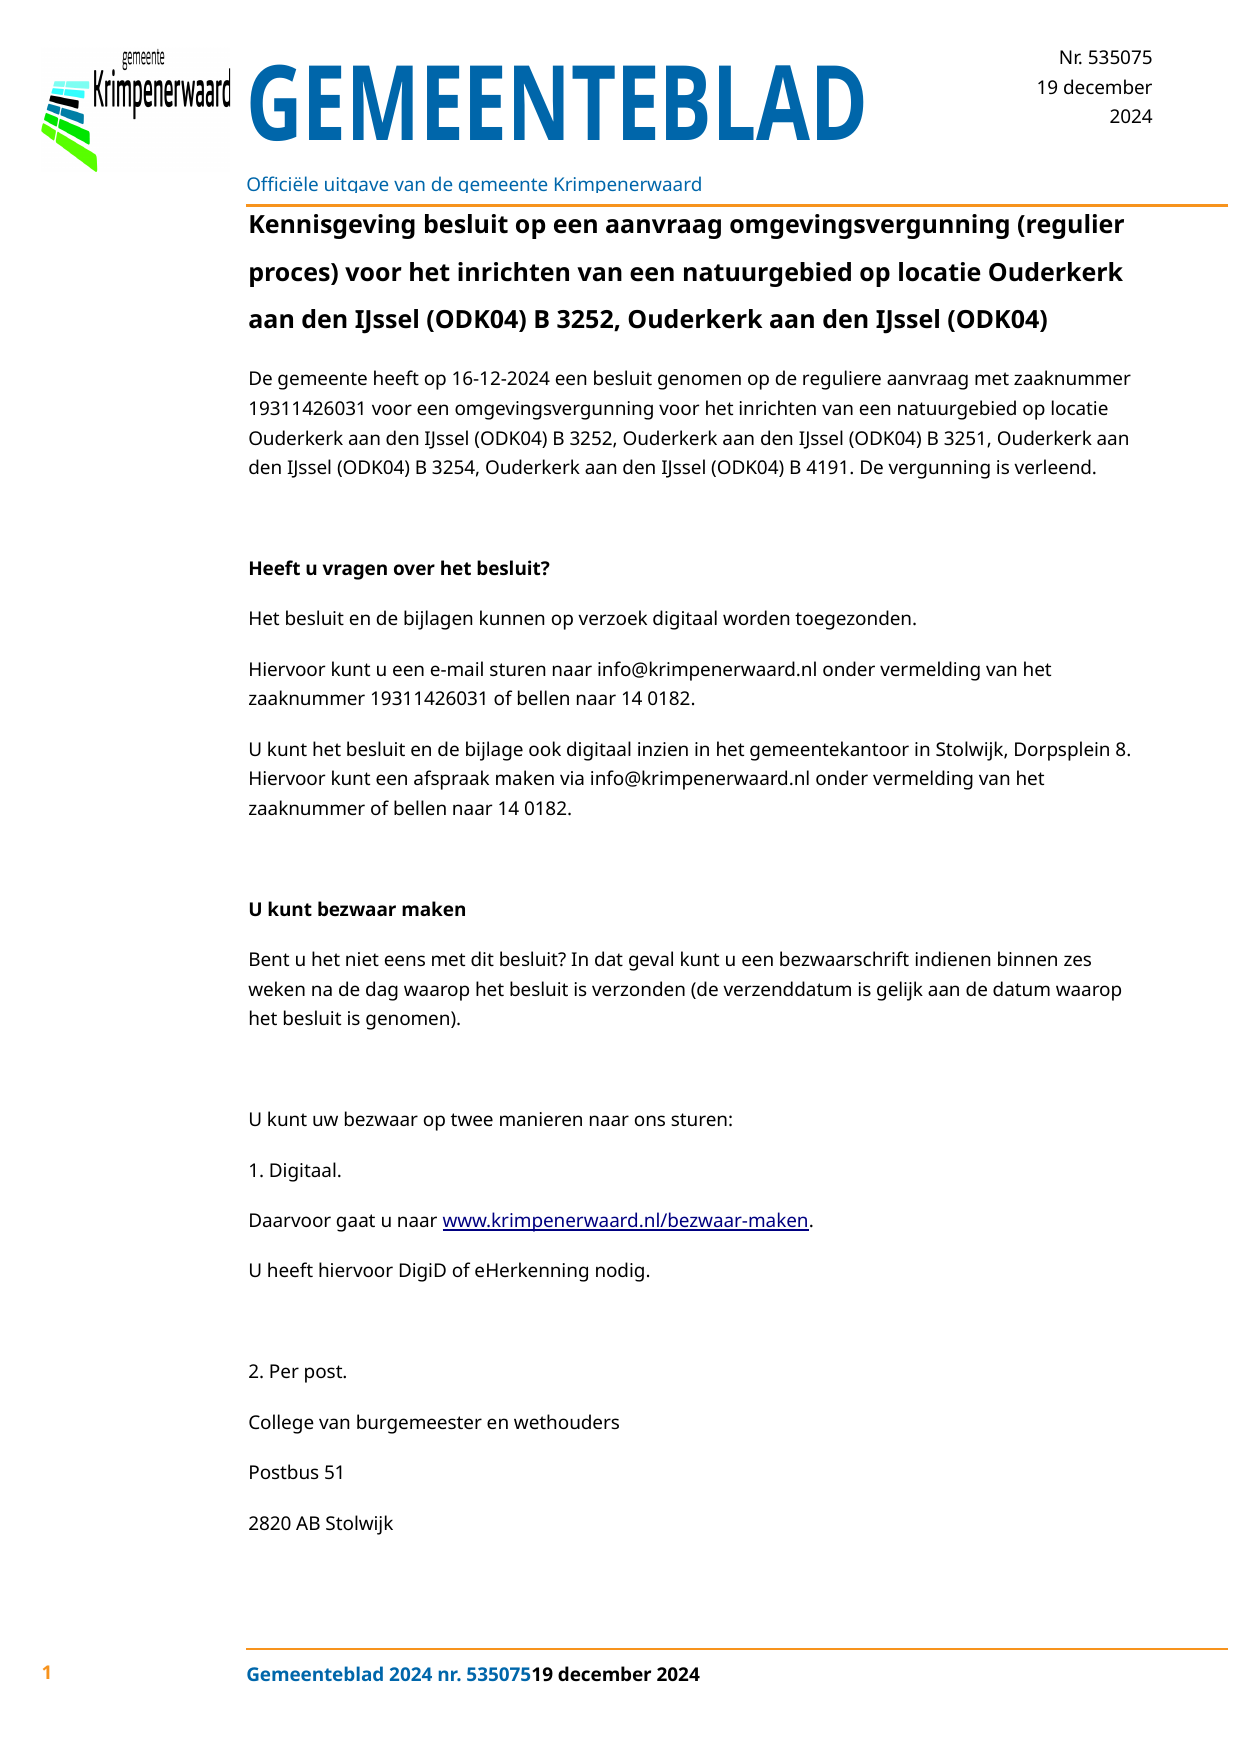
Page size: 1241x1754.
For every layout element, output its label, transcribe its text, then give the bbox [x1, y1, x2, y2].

text De gemeente heeft op 16-12-2024 een besluit genomen op de reguliere aanvraag met zaaknummer 19311426031 voor een omgevingsvergunning voor het inrichten van een natuurgebied op locatie Ouderkerk aan den IJssel (ODK04) B 3252, Ouderkerk aan den IJssel (ODK04) B 3251, Ouderkerk aan den IJssel (ODK04) B 3254, Ouderkerk aan den IJssel (ODK04) B 4191. De vergunning is verleend. [248, 366, 1152, 480]
text Bent u het niet eens met dit besluit? In dat geval kunt u een bezwaarschrift indienen binnen zes weken na de dag waarop het besluit is verzonden (de verzenddatum is gelijk aan de datum waarop het besluit is genomen). [248, 946, 1152, 1031]
text U kunt bezwaar maken [248, 896, 1152, 922]
text Hiervoor kunt u een e-mail sturen naar info@krimpenerwaard.nl onder vermelding van het zaaknummer 19311426031 of bellen naar 14 0182. [248, 656, 1152, 711]
text 1. Digitaal. [248, 1157, 1152, 1182]
text U kunt het besluit en de bijlage ook digitaal inzien in het gemeentekantoor in Stolwijk, Dorpsplein 8. Hiervoor kunt een afspraak maken via info@krimpenerwaard.nl onder vermelding van het zaaknummer of bellen naar 14 0182. [248, 736, 1152, 821]
text 2. Per post. [248, 1358, 1152, 1384]
picture [41, 47, 231, 172]
text U heeft hiervoor DigiD of eHerkenning nodig. [248, 1258, 1152, 1283]
text Daarvoor gaat u naar www.krimpenerwaard.nl/bezwaar-maken. [248, 1207, 1152, 1233]
text Postbus 51 [248, 1459, 1152, 1485]
text Heeft u vragen over het besluit? [248, 555, 1152, 581]
text Het besluit en de bijlagen kunnen op verzoek digitaal worden toegezonden. [248, 606, 1152, 631]
text U kunt uw bezwaar op twee manieren naar ons sturen: [248, 1106, 1152, 1132]
text Kennisgeving besluit op een aanvraag omgevingsvergunning (regulier proces) voor het inrichten van een natuurgebied op locatie Ouderkerk aan den IJssel (ODK04) B 3252, Ouderkerk aan den IJssel (ODK04) [248, 207, 1152, 336]
text College van burgemeester en wethouders [248, 1409, 1152, 1434]
text 2820 AB Stolwijk [248, 1510, 1152, 1535]
